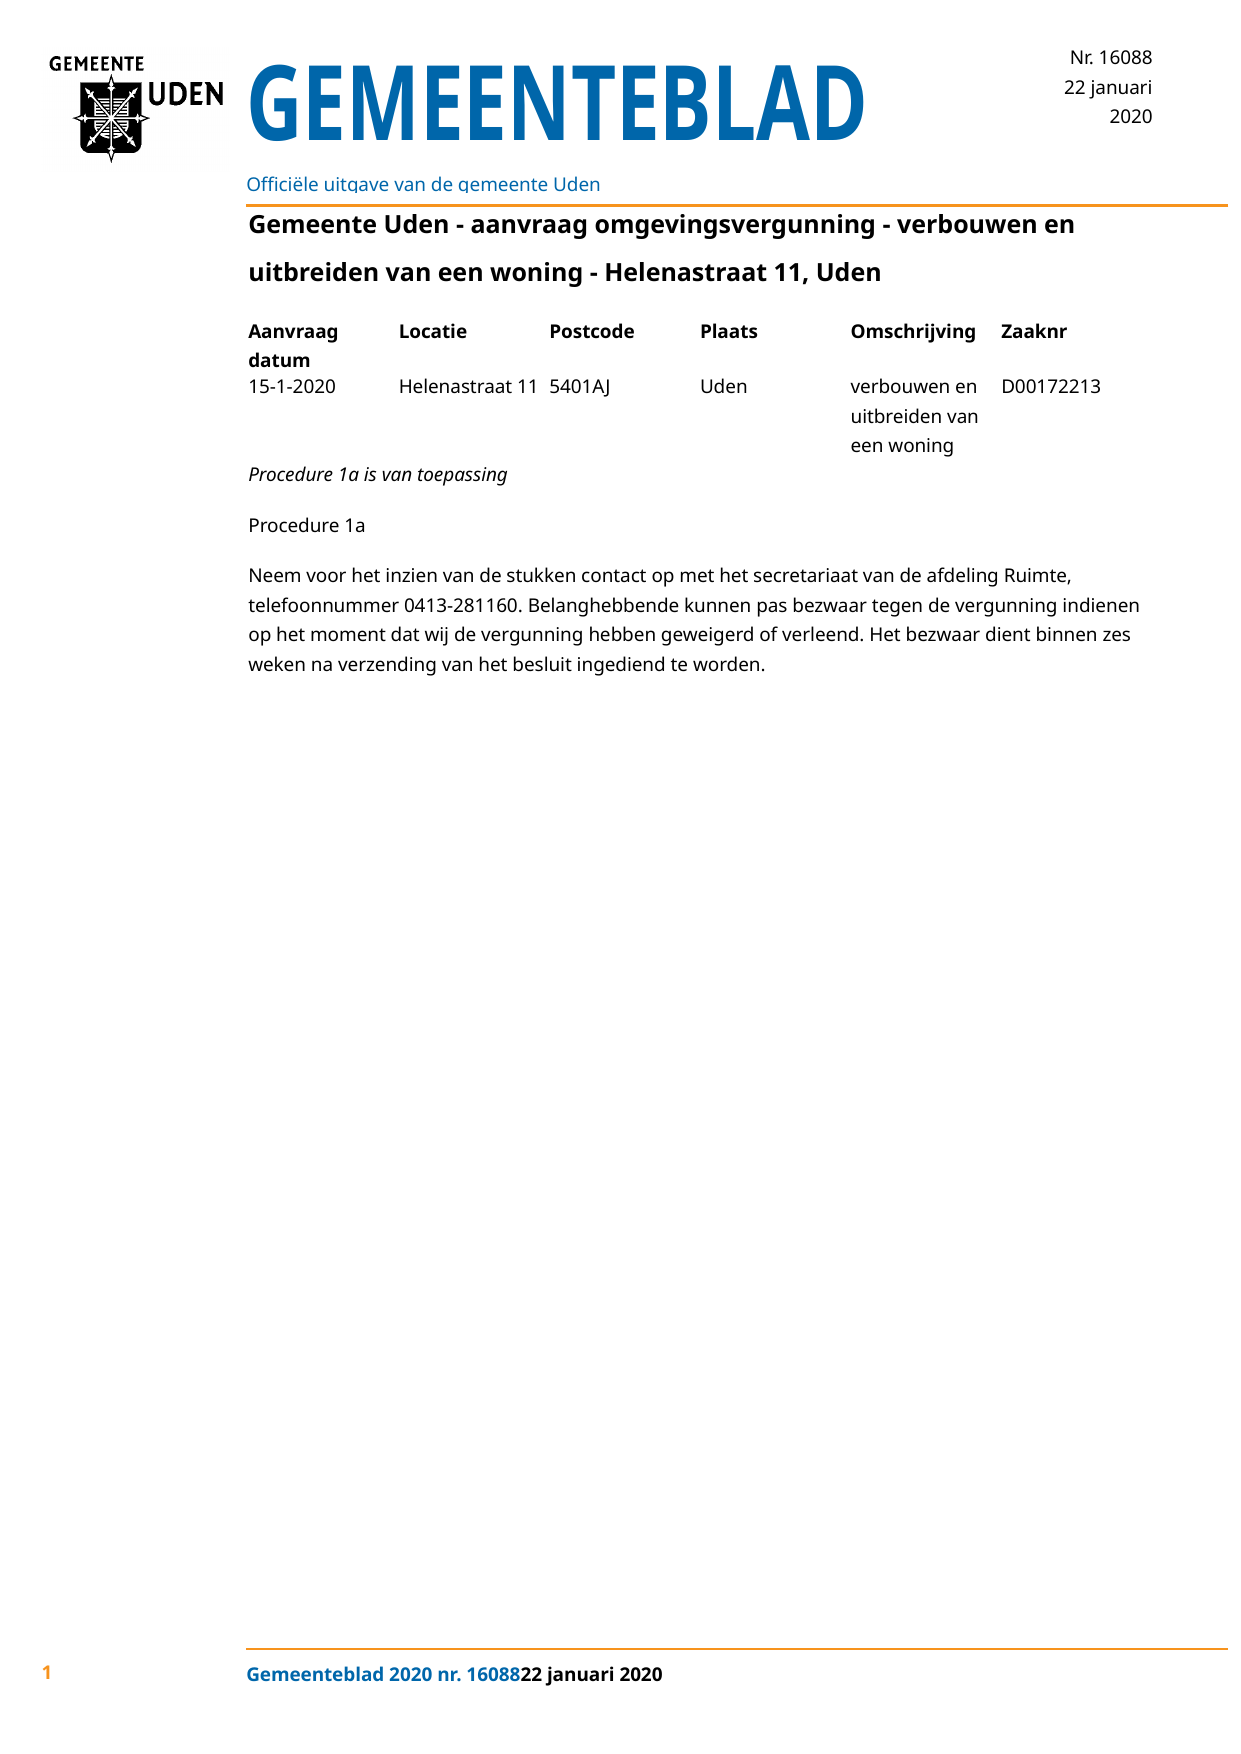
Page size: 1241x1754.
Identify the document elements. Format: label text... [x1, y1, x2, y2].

table_cell 15-1-2020 [248, 373, 398, 458]
table_header Postcode [549, 318, 700, 373]
table_cell verbouwen en uitbreiden van een woning [850, 373, 1001, 458]
picture [41, 47, 231, 172]
table_cell 5401AJ [549, 373, 700, 458]
table_header Plaats [700, 318, 850, 373]
table_header Locatie [399, 318, 549, 373]
table_header Zaaknr [1001, 318, 1152, 373]
text Procedure 1a [248, 512, 1152, 538]
table_header Aanvraag datum [248, 318, 398, 373]
table_header Omschrijving [850, 318, 1001, 373]
text Neem voor het inzien van de stukken contact op met het secretariaat van de afdeling Ruimte, telefoonnummer 0413-281160. Belanghebbende kunnen pas bezwaar tegen de vergunning indienen op het moment dat wij de vergunning hebben geweigerd of verleend. Het bezwaar dient binnen zes weken na verzending van het besluit ingediend te worden. [248, 562, 1152, 677]
text Procedure 1a is van toepassing [248, 461, 1152, 487]
text Gemeente Uden - aanvraag omgevingsvergunning - verbouwen en uitbreiden van een woning - Helenastraat 11, Uden [248, 207, 1152, 288]
table_cell Helenastraat 11 [399, 373, 549, 458]
table_cell D00172213 [1001, 373, 1152, 458]
table_cell Uden [700, 373, 850, 458]
